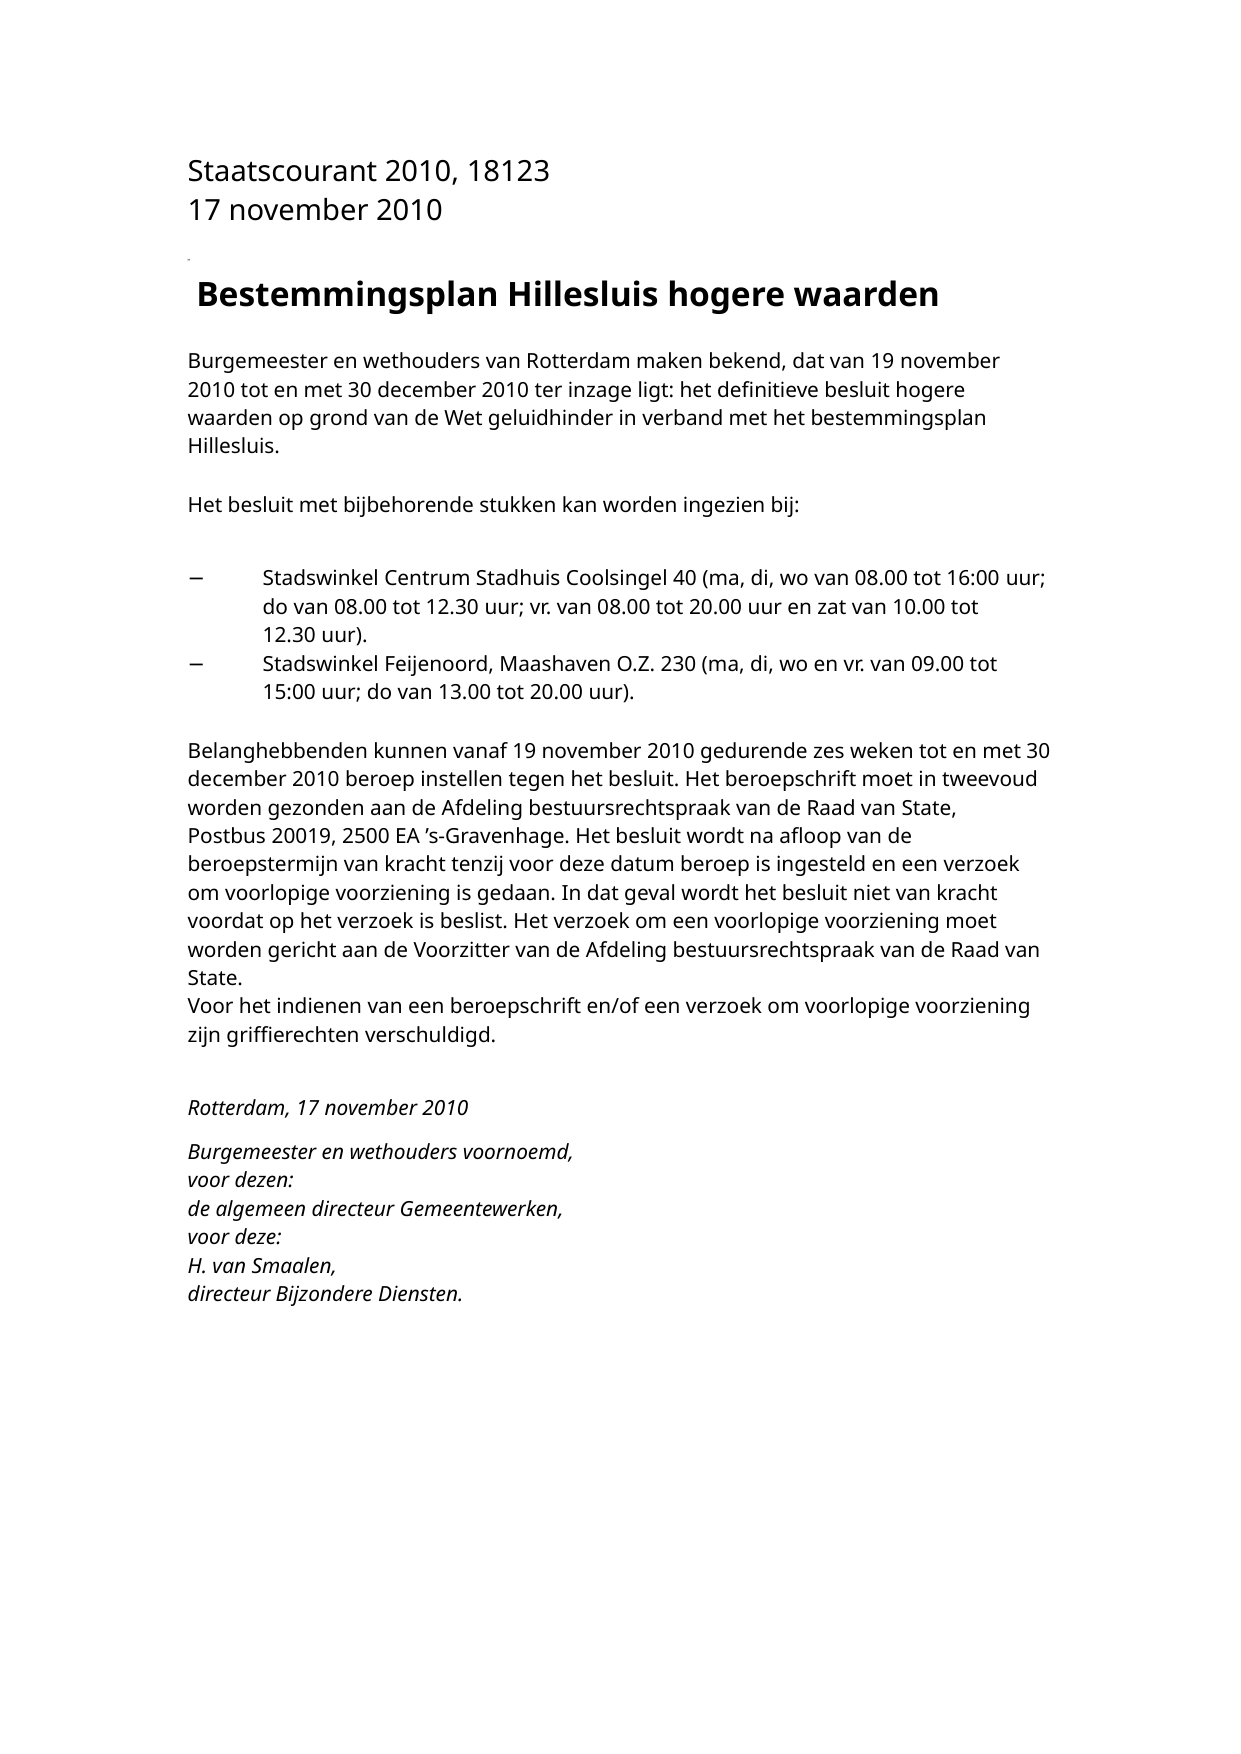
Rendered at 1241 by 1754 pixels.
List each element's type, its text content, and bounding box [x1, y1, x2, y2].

text 17 november 2010 [187, 190, 1053, 229]
text voor deze: [187, 1222, 1053, 1251]
text Belanghebbenden kunnen vanaf 19 november 2010 gedurende zes weken tot en met 30 december 2010 beroep instellen tegen het besluit. Het beroepschrift moet in tweevoud worden gezonden aan de Afdeling bestuursrechtspraak van de Raad van State, Postbus 20019, 2500 EA ’s-Gravenhage. Het besluit wordt na afloop van de beroepstermijn van kracht tenzij voor deze datum beroep is ingesteld en een verzoek om voorlopige voorziening is gedaan. In dat geval wordt het besluit niet van kracht voordat op het verzoek is beslist. Het verzoek om een voorlopige voorziening moet worden gericht aan de Voorzitter van de Afdeling bestuursrechtspraak van de Raad van State. [187, 736, 1053, 992]
text de algemeen directeur Gemeentewerken, [187, 1194, 1053, 1222]
list Stadswinkel Feijenoord, Maashaven O.Z. 230 (ma, di, wo en vr. van 09.00 tot 15:00 uur; do van 13.00 tot 20.00 uur). [187, 649, 1053, 706]
text Voor het indienen van een beroepschrift en/of een verzoek om voorlopige voorziening zijn griffierechten verschuldigd. [187, 992, 1053, 1048]
text voor dezen: [187, 1165, 1053, 1194]
list Stadswinkel Centrum Stadhuis Coolsingel 40 (ma, di, wo van 08.00 tot 16:00 uur; do van 08.00 tot 12.30 uur; vr. van 08.00 tot 20.00 uur en zat van 10.00 tot 12.30 uur). [187, 563, 1053, 649]
text Burgemeester en wethouders voornoemd, [187, 1137, 1053, 1165]
text Burgemeester en wethouders van Rotterdam maken bekend, dat van 19 november 2010 tot en met 30 december 2010 ter inzage ligt: het definitieve besluit hogere waarden op grond van de Wet geluidhinder in verband met het bestemmingsplan Hillesluis. [187, 346, 1053, 460]
subtitle Bestemmingsplan Hillesluis hogere waarden [187, 271, 1053, 316]
text Het besluit met bijbehorende stukken kan worden ingezien bij: [187, 490, 1053, 518]
text directeur Bijzondere Diensten. [187, 1279, 1053, 1308]
text Rotterdam, 17 november 2010 [187, 1093, 1053, 1122]
text Staatscourant 2010, 18123 [187, 150, 1053, 190]
text H. van Smaalen, [187, 1251, 1053, 1279]
